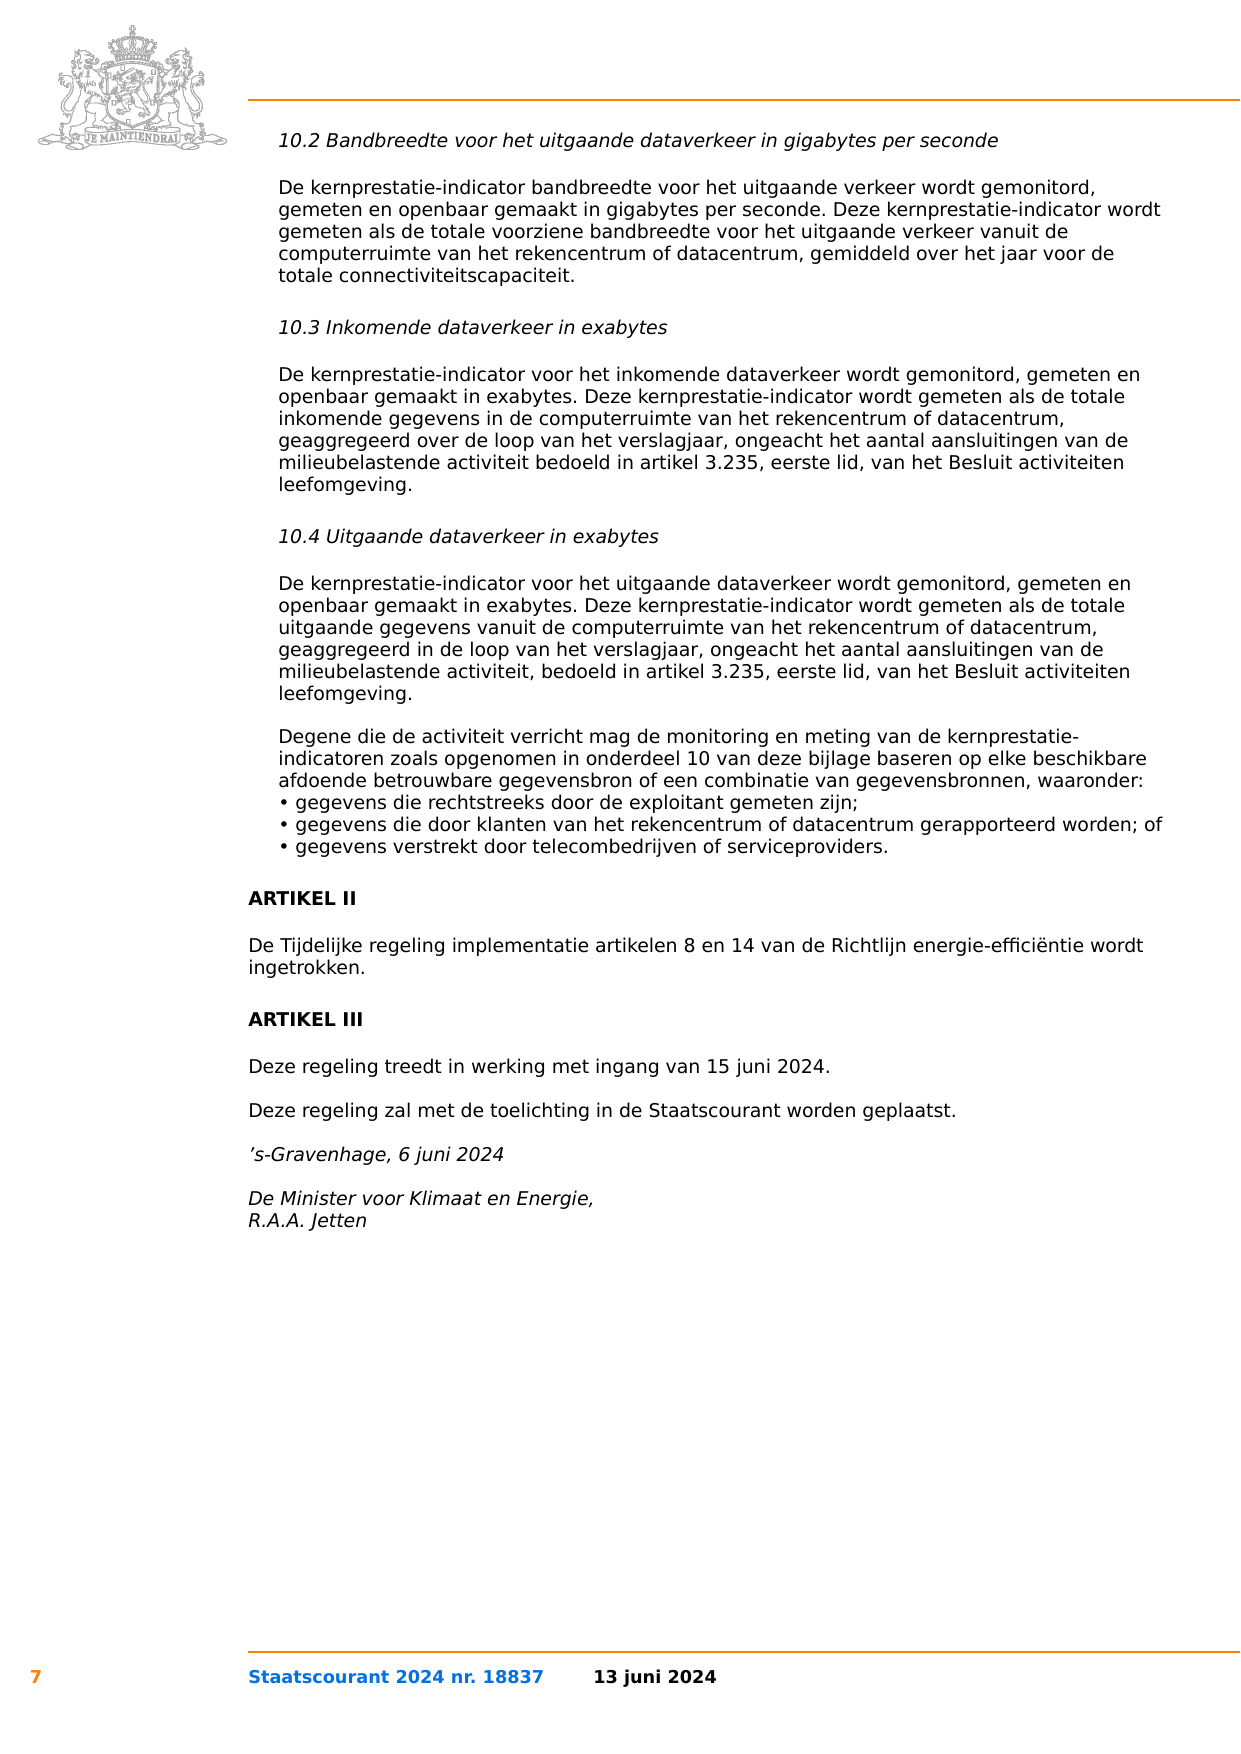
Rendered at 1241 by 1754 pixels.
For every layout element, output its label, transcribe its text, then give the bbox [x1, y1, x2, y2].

subtitle 10.3 Inkomende dataverkeer in exabytes [278, 317, 1163, 339]
text De Minister voor Klimaat en Energie, R.A.A. Jetten [248, 1188, 1163, 1232]
text Deze regeling treedt in werking met ingang van 15 juni 2024. [248, 1056, 1163, 1078]
picture [38, 25, 227, 150]
subtitle ARTIKEL II [248, 888, 1163, 910]
text De kernprestatie-indicator bandbreedte voor het uitgaande verkeer wordt gemonitord, gemeten en openbaar gemaakt in gigabytes per seconde. Deze kernprestatie-indicator wordt gemeten als de totale voorziene bandbreedte voor het uitgaande verkeer vanuit de computerruimte van het rekencentrum of datacentrum, gemiddeld over het jaar voor de totale connectiviteitscapaciteit. [278, 177, 1163, 287]
text Degene die de activiteit verricht mag de monitoring en meting van de kernprestatie-indicatoren zoals opgenomen in onderdeel 10 van deze bijlage baseren op elke beschikbare afdoende betrouwbare gegevensbron of een combinatie van gegevensbronnen, waaronder: [278, 726, 1163, 792]
text • gegevens die rechtstreeks door de exploitant gemeten zijn; [278, 792, 1163, 814]
text De kernprestatie-indicator voor het uitgaande dataverkeer wordt gemonitord, gemeten en openbaar gemaakt in exabytes. Deze kernprestatie-indicator wordt gemeten als de totale uitgaande gegevens vanuit de computerruimte van het rekencentrum of datacentrum, geaggregeerd in de loop van het verslagjaar, ongeacht het aantal aansluitingen van de milieubelastende activiteit, bedoeld in artikel 3.235, eerste lid, van het Besluit activiteiten leefomgeving. [278, 573, 1163, 704]
subtitle 10.4 Uitgaande dataverkeer in exabytes [278, 526, 1163, 548]
text De kernprestatie-indicator voor het inkomende dataverkeer wordt gemonitord, gemeten en openbaar gemaakt in exabytes. Deze kernprestatie-indicator wordt gemeten als de totale inkomende gegevens in de computerruimte van het rekencentrum of datacentrum, geaggregeerd over de loop van het verslagjaar, ongeacht het aantal aansluitingen van de milieubelastende activiteit bedoeld in artikel 3.235, eerste lid, van het Besluit activiteiten leefomgeving. [278, 364, 1163, 496]
subtitle 10.2 Bandbreedte voor het uitgaande dataverkeer in gigabytes per seconde [278, 130, 1163, 152]
subtitle ARTIKEL III [248, 1009, 1163, 1031]
text • gegevens verstrekt door telecombedrijven of serviceproviders. [278, 836, 1163, 858]
text ’s-Gravenhage, 6 juni 2024 [248, 1144, 1163, 1166]
text • gegevens die door klanten van het rekencentrum of datacentrum gerapporteerd worden; of [278, 814, 1163, 836]
text De Tijdelijke regeling implementatie artikelen 8 en 14 van de Richtlijn energie-efficiëntie wordt ingetrokken. [248, 935, 1163, 979]
text Deze regeling zal met de toelichting in de Staatscourant worden geplaatst. [248, 1100, 1163, 1122]
